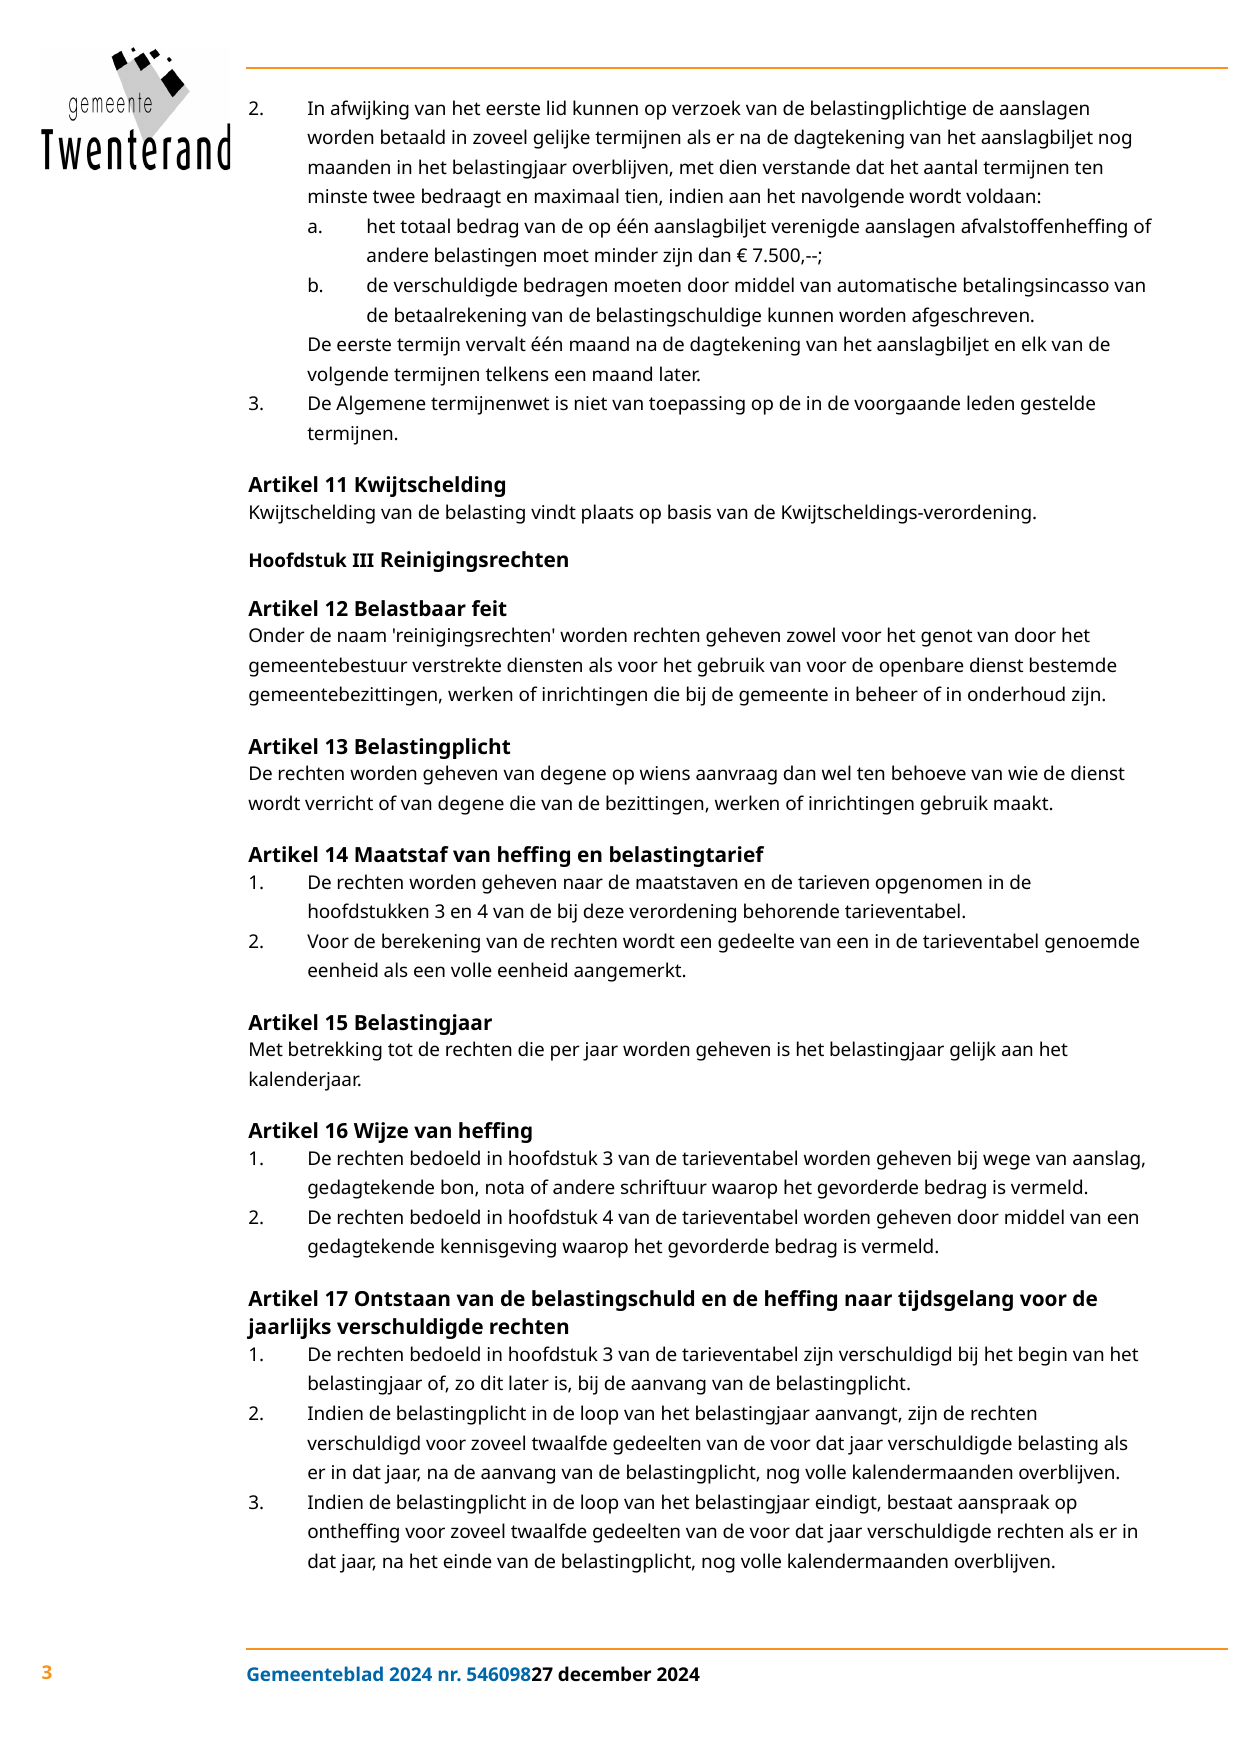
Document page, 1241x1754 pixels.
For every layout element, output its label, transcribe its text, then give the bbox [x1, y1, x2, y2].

text Hoofdstuk III Reinigingsrechten [248, 545, 1152, 573]
list De rechten bedoeld in hoofdstuk 3 van de tarieventabel zijn verschuldigd bij het begin van het belastingjaar of, zo dit later is, bij de aanvang van de belastingplicht. [248, 1341, 1152, 1396]
text Artikel 16 Wijze van heffing [248, 1116, 1152, 1145]
list De eerste termijn vervalt één maand na de dagtekening van het aanslagbiljet en elk van de volgende termijnen telkens een maand later. [248, 331, 1152, 387]
list In afwijking van het eerste lid kunnen op verzoek van de belastingplichtige de aanslagen worden betaald in zoveel gelijke termijnen als er na de dagtekening van het aanslagbiljet nog maanden in het belastingjaar overblijven, met dien verstande dat het aantal termijnen ten minste twee bedraagt en maximaal tien, indien aan het navolgende wordt voldaan: [248, 95, 1152, 209]
list De Algemene termijnenwet is niet van toepassing op de in de voorgaande leden gestelde termijnen. [248, 391, 1152, 446]
text Artikel 14 Maatstaf van heffing en belastingtarief [248, 840, 1152, 869]
text Artikel 15 Belastingjaar [248, 1008, 1152, 1036]
text Kwijtschelding van de belasting vindt plaats op basis van de Kwijtscheldings-verordening. [248, 499, 1152, 525]
list De rechten bedoeld in hoofdstuk 3 van de tarieventabel worden geheven bij wege van aanslag, gedagtekende bon, nota of andere schriftuur waarop het gevorderde bedrag is vermeld. [248, 1145, 1152, 1200]
text Artikel 11 Kwijtschelding [248, 471, 1152, 499]
text Met betrekking tot de rechten die per jaar worden geheven is het belastingjaar gelijk aan het kalenderjaar. [248, 1036, 1152, 1092]
picture [41, 47, 231, 172]
list De rechten bedoeld in hoofdstuk 4 van de tarieventabel worden geheven door middel van een gedagtekende kennisgeving waarop het gevorderde bedrag is vermeld. [248, 1204, 1152, 1259]
text Artikel 17 Ontstaan van de belastingschuld en de heffing naar tijdsgelang voor de jaarlijks verschuldigde rechten [248, 1284, 1152, 1341]
list Indien de belastingplicht in de loop van het belastingjaar eindigt, bestaat aanspraak op ontheffing voor zoveel twaalfde gedeelten van de voor dat jaar verschuldigde rechten als er in dat jaar, na het einde van de belastingplicht, nog volle kalendermaanden overblijven. [248, 1489, 1152, 1574]
text Artikel 13 Belastingplicht [248, 732, 1152, 760]
text Onder de naam 'reinigingsrechten' worden rechten geheven zowel voor het genot van door het gemeentebestuur verstrekte diensten als voor het gebruik van voor de openbare dienst bestemde gemeentebezittingen, werken of inrichtingen die bij de gemeente in beheer of in onderhoud zijn. [248, 622, 1152, 707]
list De rechten worden geheven naar de maatstaven en de tarieven opgenomen in de hoofdstukken 3 en 4 van de bij deze verordening behorende tarieventabel. [248, 869, 1152, 924]
text Artikel 12 Belastbaar feit [248, 594, 1152, 622]
list Voor de berekening van de rechten wordt een gedeelte van een in de tarieventabel genoemde eenheid als een volle eenheid aangemerkt. [248, 928, 1152, 983]
list Indien de belastingplicht in de loop van het belastingjaar aanvangt, zijn de rechten verschuldigd voor zoveel twaalfde gedeelten van de voor dat jaar verschuldigde belasting als er in dat jaar, na de aanvang van de belastingplicht, nog volle kalendermaanden overblijven. [248, 1400, 1152, 1485]
list het totaal bedrag van de op één aanslagbiljet verenigde aanslagen afvalstoffenheffing of andere belastingen moet minder zijn dan € 7.500,--; [307, 213, 1152, 268]
text De rechten worden geheven van degene op wiens aanvraag dan wel ten behoeve van wie de dienst wordt verricht of van degene die van de bezittingen, werken of inrichtingen gebruik maakt. [248, 760, 1152, 816]
list de verschuldigde bedragen moeten door middel van automatische betalingsincasso van de betaalrekening van de belastingschuldige kunnen worden afgeschreven. [307, 272, 1152, 328]
